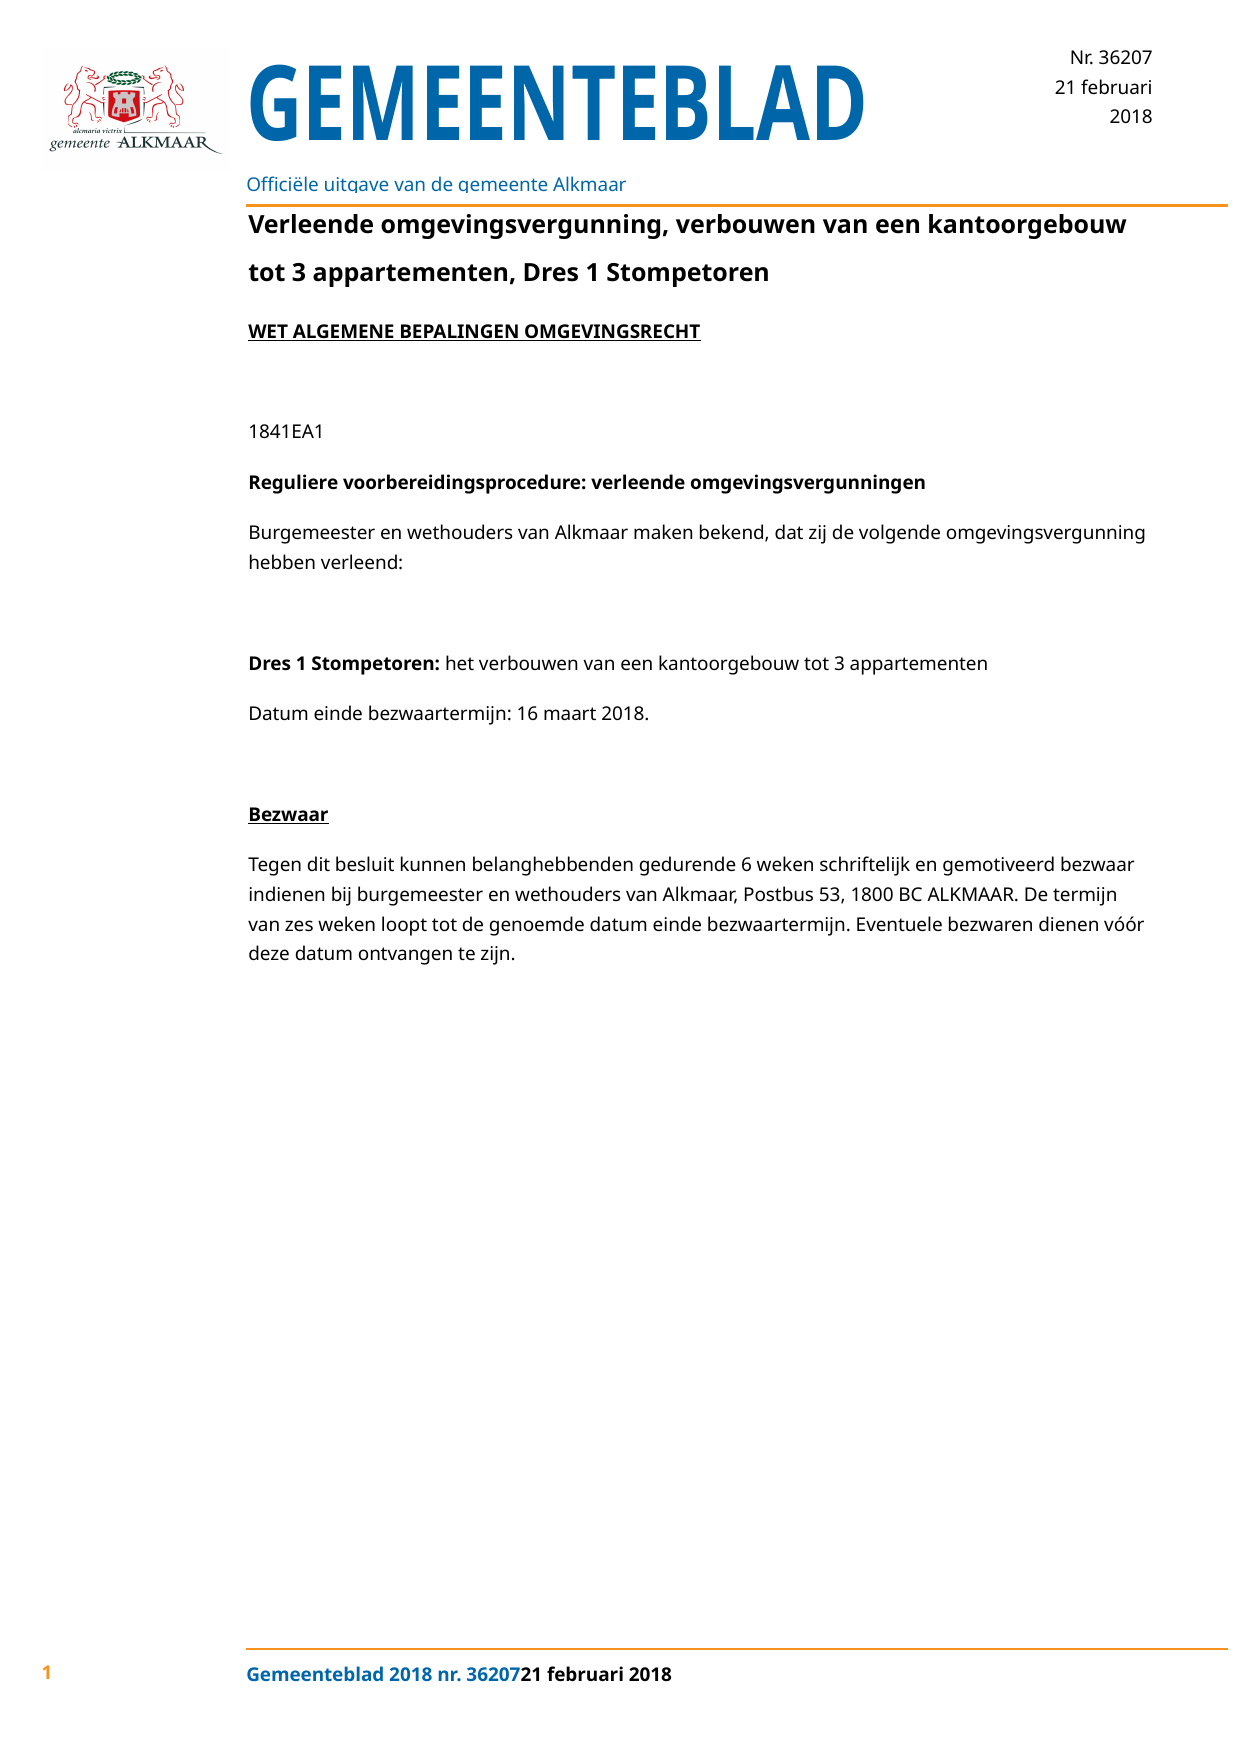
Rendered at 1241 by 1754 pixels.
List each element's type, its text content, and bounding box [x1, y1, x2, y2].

text Bezwaar [248, 801, 1152, 827]
text Tegen dit besluit kunnen belanghebbenden gedurende 6 weken schriftelijk en gemotiveerd bezwaar indienen bij burgemeester en wethouders van Alkmaar, Postbus 53, 1800 BC ALKMAAR. De termijn van zes weken loopt tot de genoemde datum einde bezwaartermijn. Eventuele bezwaren dienen vóór deze datum ontvangen te zijn. [248, 852, 1152, 966]
text Burgemeester en wethouders van Alkmaar maken bekend, dat zij de volgende omgevingsvergunning hebben verleend: [248, 519, 1152, 575]
text Datum einde bezwaartermijn: 16 maart 2018. [248, 700, 1152, 726]
text 1841EA1 [248, 419, 1152, 444]
text Reguliere voorbereidingsprocedure: verleende omgevingsvergunningen [248, 469, 1152, 495]
text WET ALGEMENE BEPALINGEN OMGEVINGSRECHT [248, 318, 1152, 344]
text Verleende omgevingsvergunning, verbouwen van een kantoorgebouw tot 3 appartementen, Dres 1 Stompetoren [248, 207, 1152, 288]
picture [41, 47, 231, 172]
text Dres 1 Stompetoren: het verbouwen van een kantoorgebouw tot 3 appartementen [248, 650, 1152, 676]
